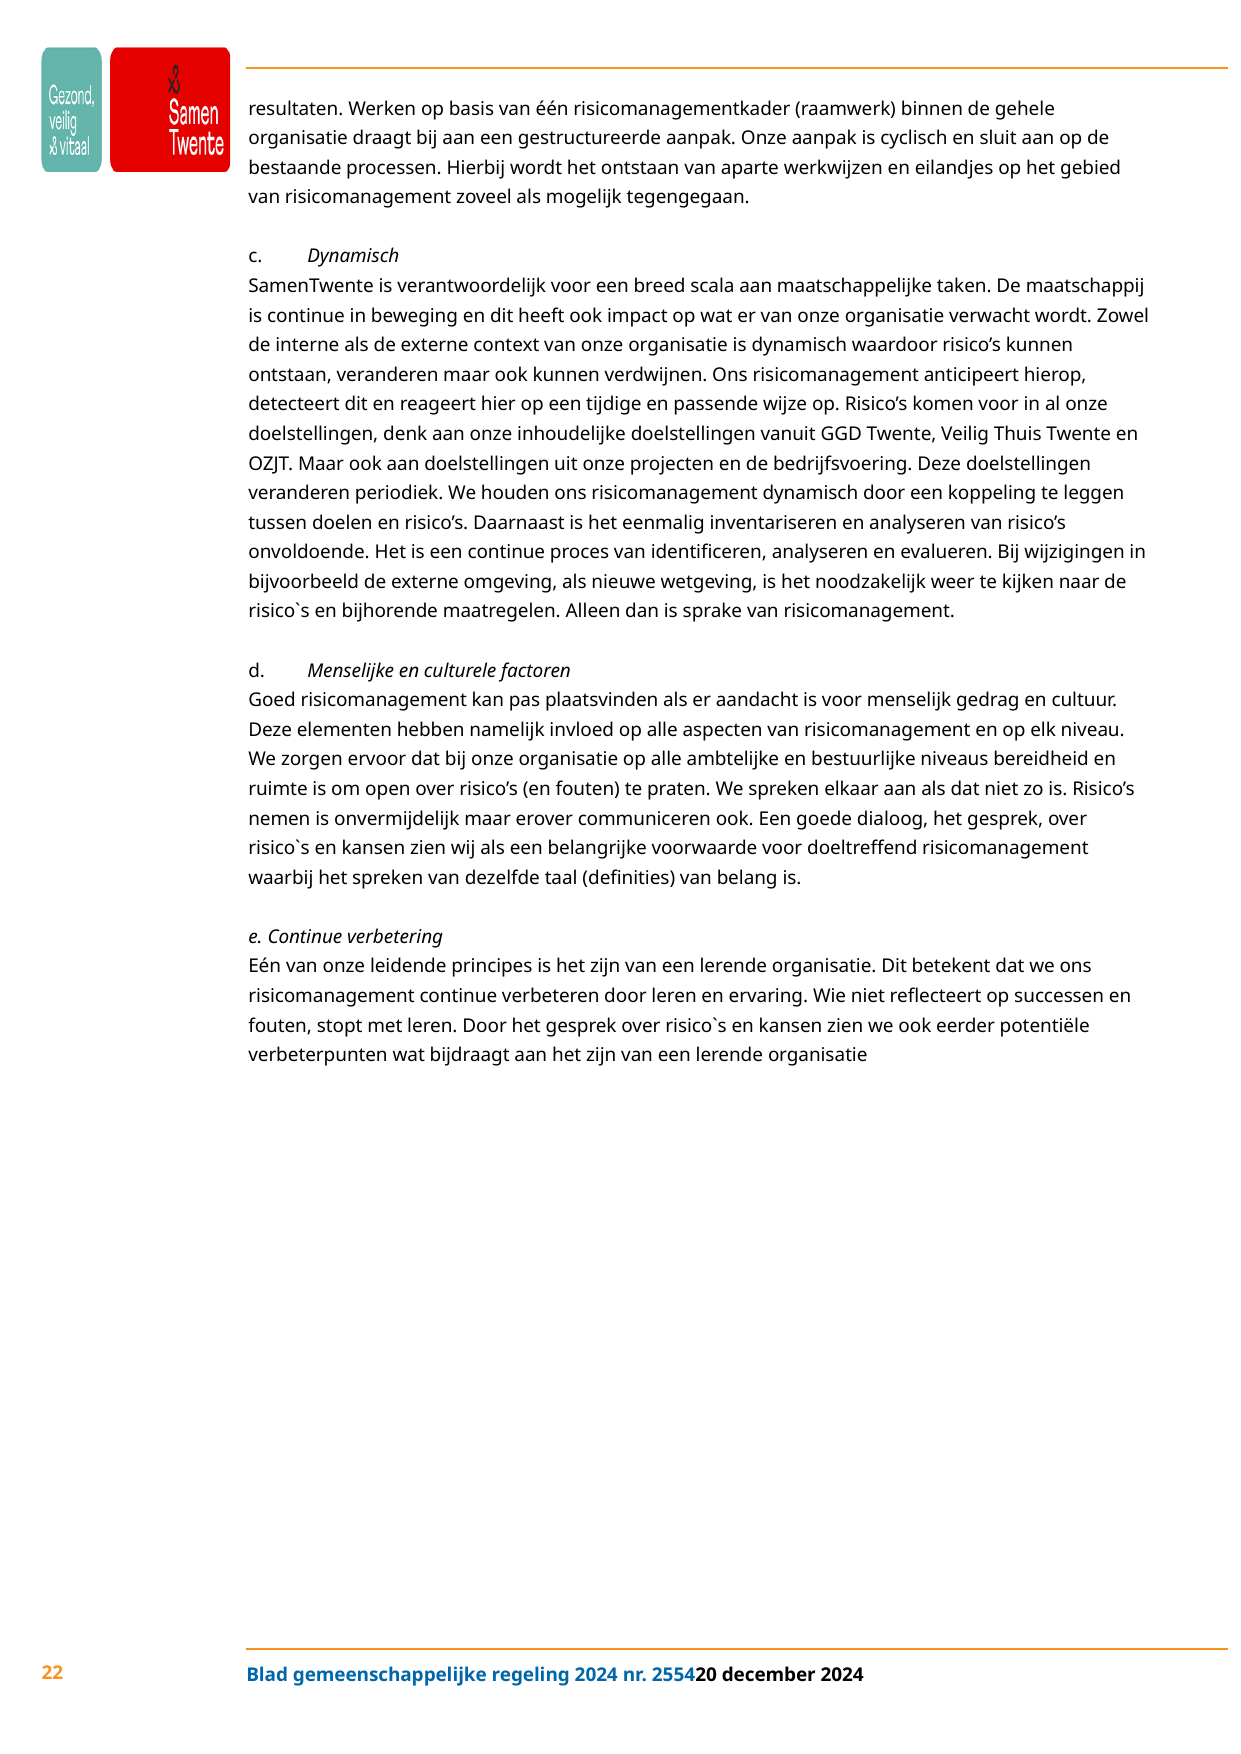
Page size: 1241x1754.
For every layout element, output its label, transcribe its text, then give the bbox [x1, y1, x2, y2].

picture [41, 47, 231, 172]
text Goed risicomanagement kan pas plaatsvinden als er aandacht is voor menselijk gedrag en cultuur. Deze elementen hebben namelijk invloed op alle aspecten van risicomanagement en op elk niveau. We zorgen ervoor dat bij onze organisatie op alle ambtelijke en bestuurlijke niveaus bereidheid en ruimte is om open over risico’s (en fouten) te praten. We spreken elkaar aan als dat niet zo is. Risico’s nemen is onvermijdelijk maar erover communiceren ook. Een goede dialoog, het gesprek, over risico`s en kansen zien wij als een belangrijke voorwaarde voor doeltreffend risicomanagement waarbij het spreken van dezelfde taal (definities) van belang is. [248, 686, 1152, 890]
text resultaten. Werken op basis van één risicomanagementkader (raamwerk) binnen de gehele organisatie draagt bij aan een gestructureerde aanpak. Onze aanpak is cyclisch en sluit aan op de bestaande processen. Hierbij wordt het ontstaan van aparte werkwijzen en eilandjes op het gebied van risicomanagement zoveel als mogelijk tegengegaan. [248, 95, 1152, 209]
text e. Continue verbetering [248, 923, 1152, 949]
text Eén van onze leidende principes is het zijn van een lerende organisatie. Dit betekent dat we ons risicomanagement continue verbeteren door leren en ervaring. Wie niet reflecteert op successen en fouten, stopt met leren. Door het gesprek over risico`s en kansen zien we ook eerder potentiële verbeterpunten wat bijdraagt aan het zijn van een lerende organisatie [248, 953, 1152, 1067]
list Menselijke en culturele factoren [248, 657, 1152, 683]
list Dynamisch [248, 243, 1152, 268]
text SamenTwente is verantwoordelijk voor een breed scala aan maatschappelijke taken. De maatschappij is continue in beweging en dit heeft ook impact op wat er van onze organisatie verwacht wordt. Zowel de interne als de externe context van onze organisatie is dynamisch waardoor risico’s kunnen ontstaan, veranderen maar ook kunnen verdwijnen. Ons risicomanagement anticipeert hierop, detecteert dit en reageert hier op een tijdige en passende wijze op. Risico’s komen voor in al onze doelstellingen, denk aan onze inhoudelijke doelstellingen vanuit GGD Twente, Veilig Thuis Twente en OZJT. Maar ook aan doelstellingen uit onze projecten en de bedrijfsvoering. Deze doelstellingen veranderen periodiek. We houden ons risicomanagement dynamisch door een koppeling te leggen tussen doelen en risico’s. Daarnaast is het eenmalig inventariseren en analyseren van risico’s onvoldoende. Het is een continue proces van identificeren, analyseren en evalueren. Bij wijzigingen in bijvoorbeeld de externe omgeving, als nieuwe wetgeving, is het noodzakelijk weer te kijken naar de risico`s en bijhorende maatregelen. Alleen dan is sprake van risicomanagement. [248, 272, 1152, 623]
